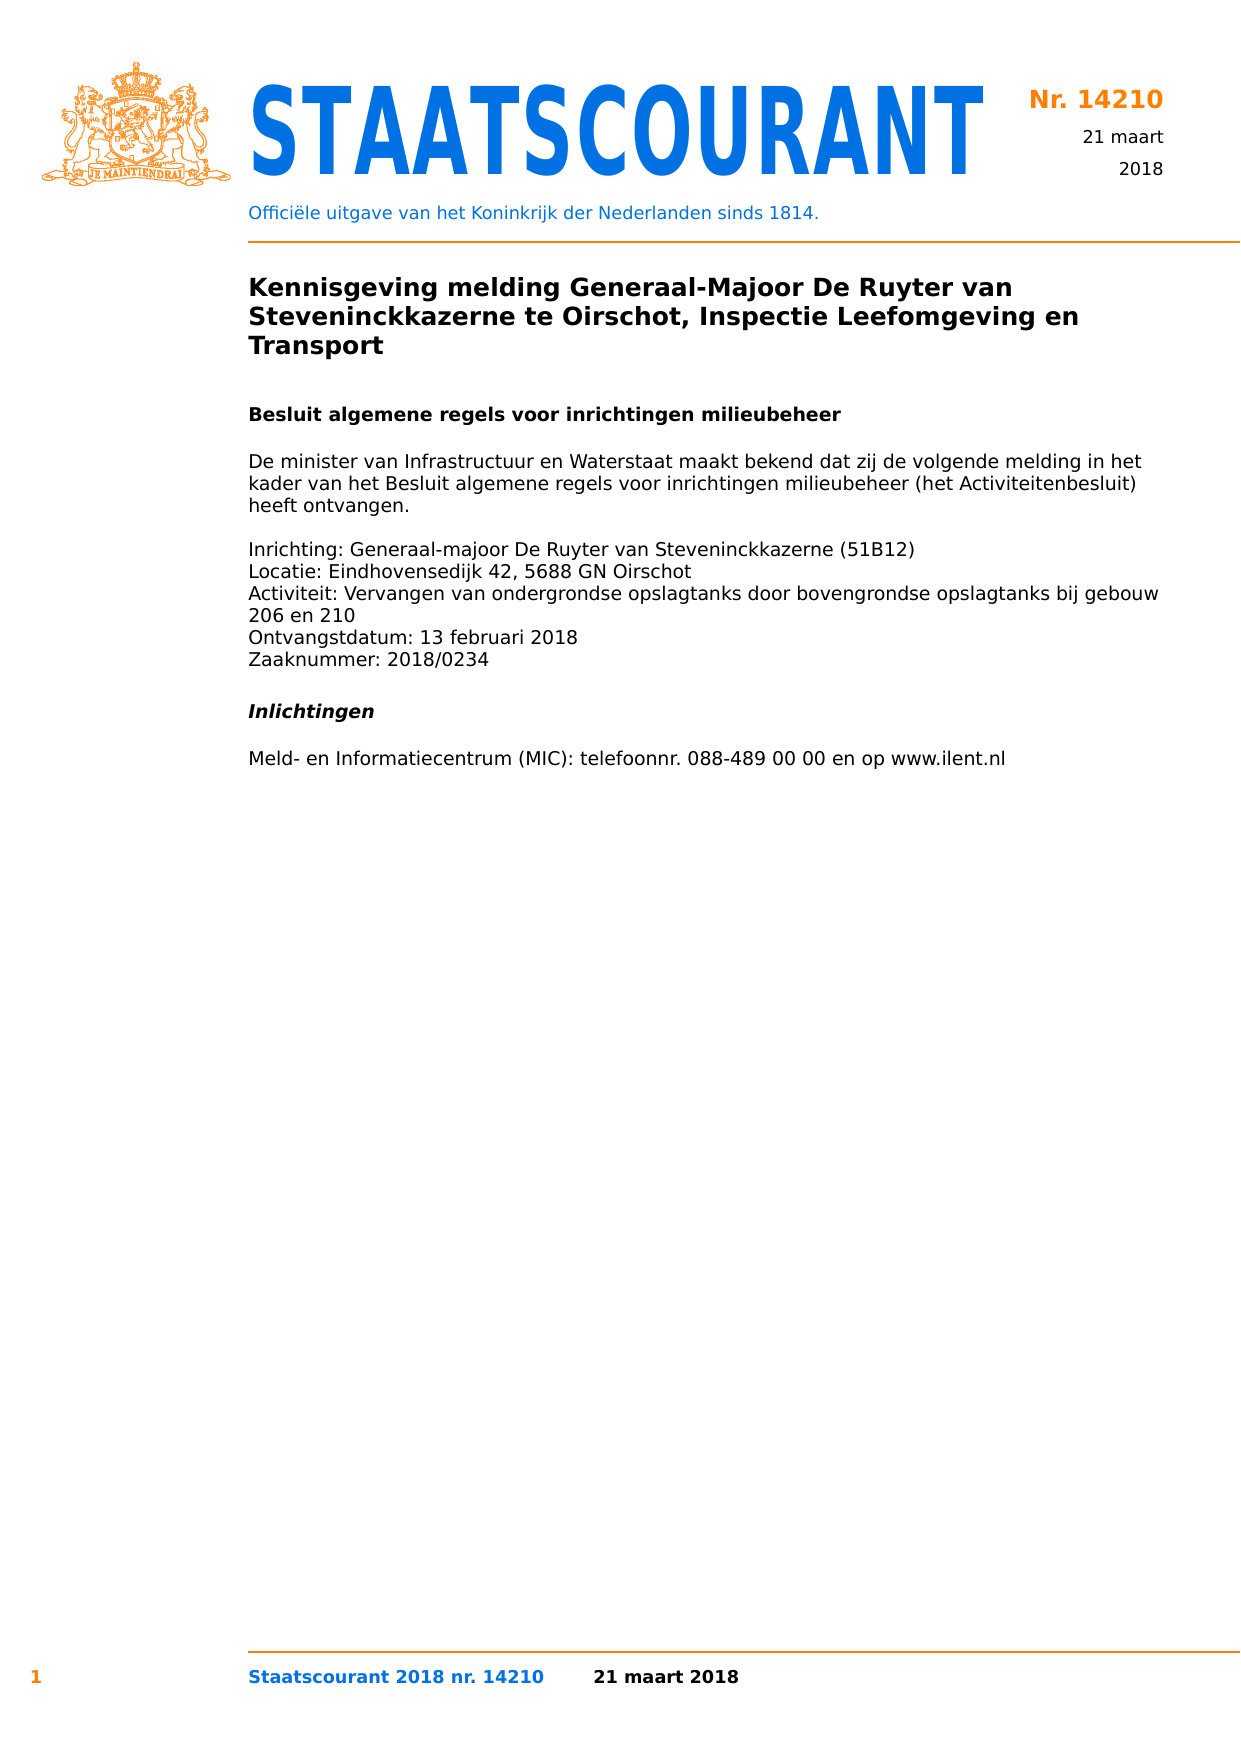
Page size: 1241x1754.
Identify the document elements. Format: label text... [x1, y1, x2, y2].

text Zaaknummer: 2018/0234 [248, 649, 1163, 671]
subtitle Kennisgeving melding Generaal-Majoor De Ruyter van Steveninckkazerne te Oirschot, Inspectie Leefomgeving en Transport [248, 273, 1163, 361]
table_header [25, 62, 248, 241]
table_cell Officiële uitgave van het Koninkrijk der Nederlanden sinds 1814. [248, 203, 1240, 241]
subtitle Besluit algemene regels voor inrichtingen milieubeheer [248, 404, 1163, 426]
subtitle Inlichtingen [248, 701, 1163, 723]
text Meld- en Informatiecentrum (MIC): telefoonnr. 088-489 00 00 en op www.ilent.nl [248, 748, 1163, 770]
text Inrichting: Generaal-majoor De Ruyter van Steveninckkazerne (51B12) [248, 539, 1163, 561]
text De minister van Infrastructuur en Waterstaat maakt bekend dat zij de volgende melding in het kader van het Besluit algemene regels voor inrichtingen milieubeheer (het Activiteitenbesluit) heeft ontvangen. [248, 451, 1163, 517]
text Ontvangstdatum: 13 februari 2018 [248, 627, 1163, 649]
text Activiteit: Vervangen van ondergrondse opslagtanks door bovengrondse opslagtanks bij gebouw 206 en 210 [248, 583, 1163, 627]
text Locatie: Eindhovensedijk 42, 5688 GN Oirschot [248, 561, 1163, 583]
table_header STAATSCOURANT [248, 62, 998, 203]
picture [41, 62, 231, 186]
table_header Nr. 14210 [998, 62, 1240, 121]
table_cell 2018 [998, 153, 1240, 203]
table_cell 21 maart [998, 121, 1240, 153]
